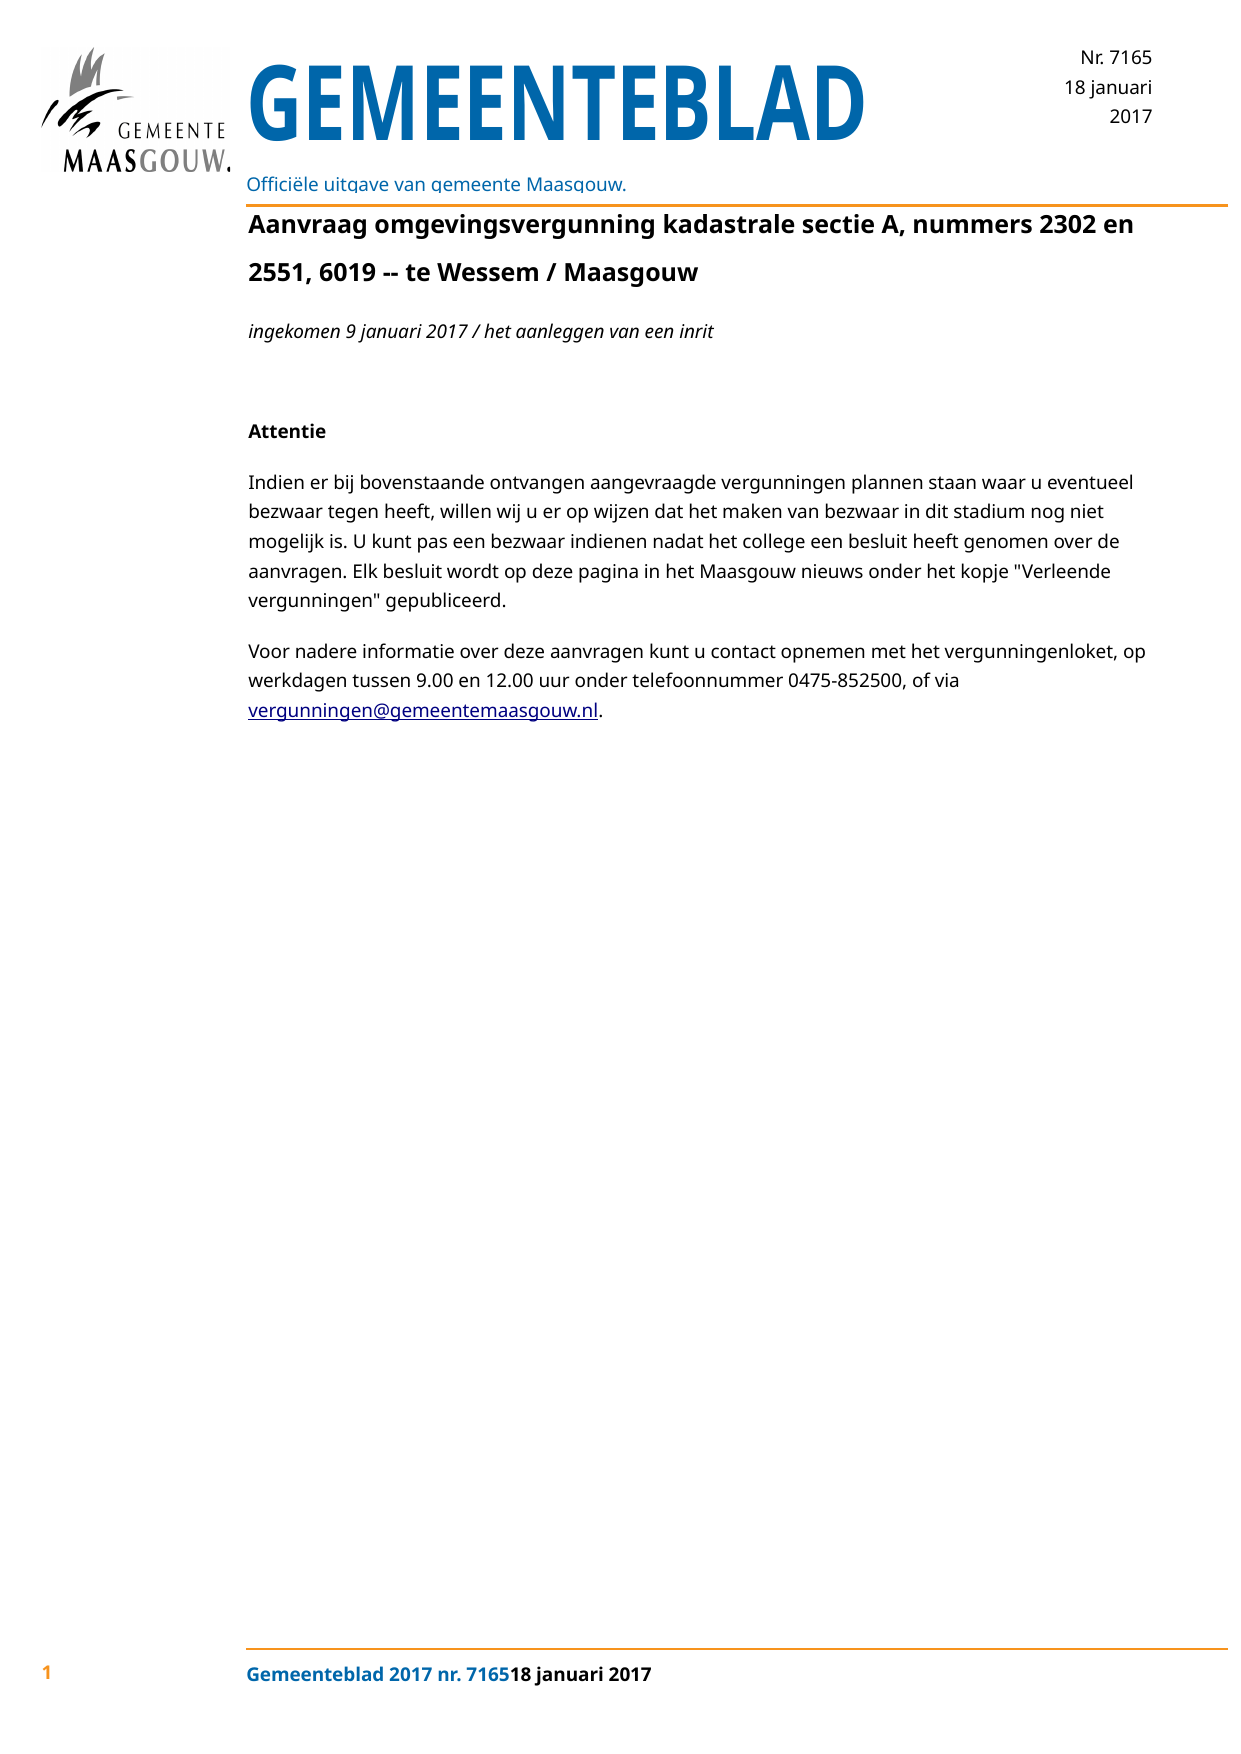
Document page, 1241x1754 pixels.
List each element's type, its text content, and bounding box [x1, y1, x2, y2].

text ingekomen 9 januari 2017 / het aanleggen van een inrit [248, 318, 1152, 344]
picture [41, 47, 231, 172]
text Indien er bij bovenstaande ontvangen aangevraagde vergunningen plannen staan waar u eventueel bezwaar tegen heeft, willen wij u er op wijzen dat het maken van bezwaar in dit stadium nog niet mogelijk is. U kunt pas een bezwaar indienen nadat het college een besluit heeft genomen over de aanvragen. Elk besluit wordt op deze pagina in het Maasgouw nieuws onder het kopje "Verleende vergunningen" gepubliceerd. [248, 469, 1152, 613]
text Attentie [248, 419, 1152, 444]
text Voor nadere informatie over deze aanvragen kunt u contact opnemen met het vergunningenloket, op werkdagen tussen 9.00 en 12.00 uur onder telefoonnummer 0475-852500, of via vergunningen@gemeentemaasgouw.nl. [248, 638, 1152, 723]
text Aanvraag omgevingsvergunning kadastrale sectie A, nummers 2302 en 2551, 6019 -- te Wessem / Maasgouw [248, 207, 1152, 288]
